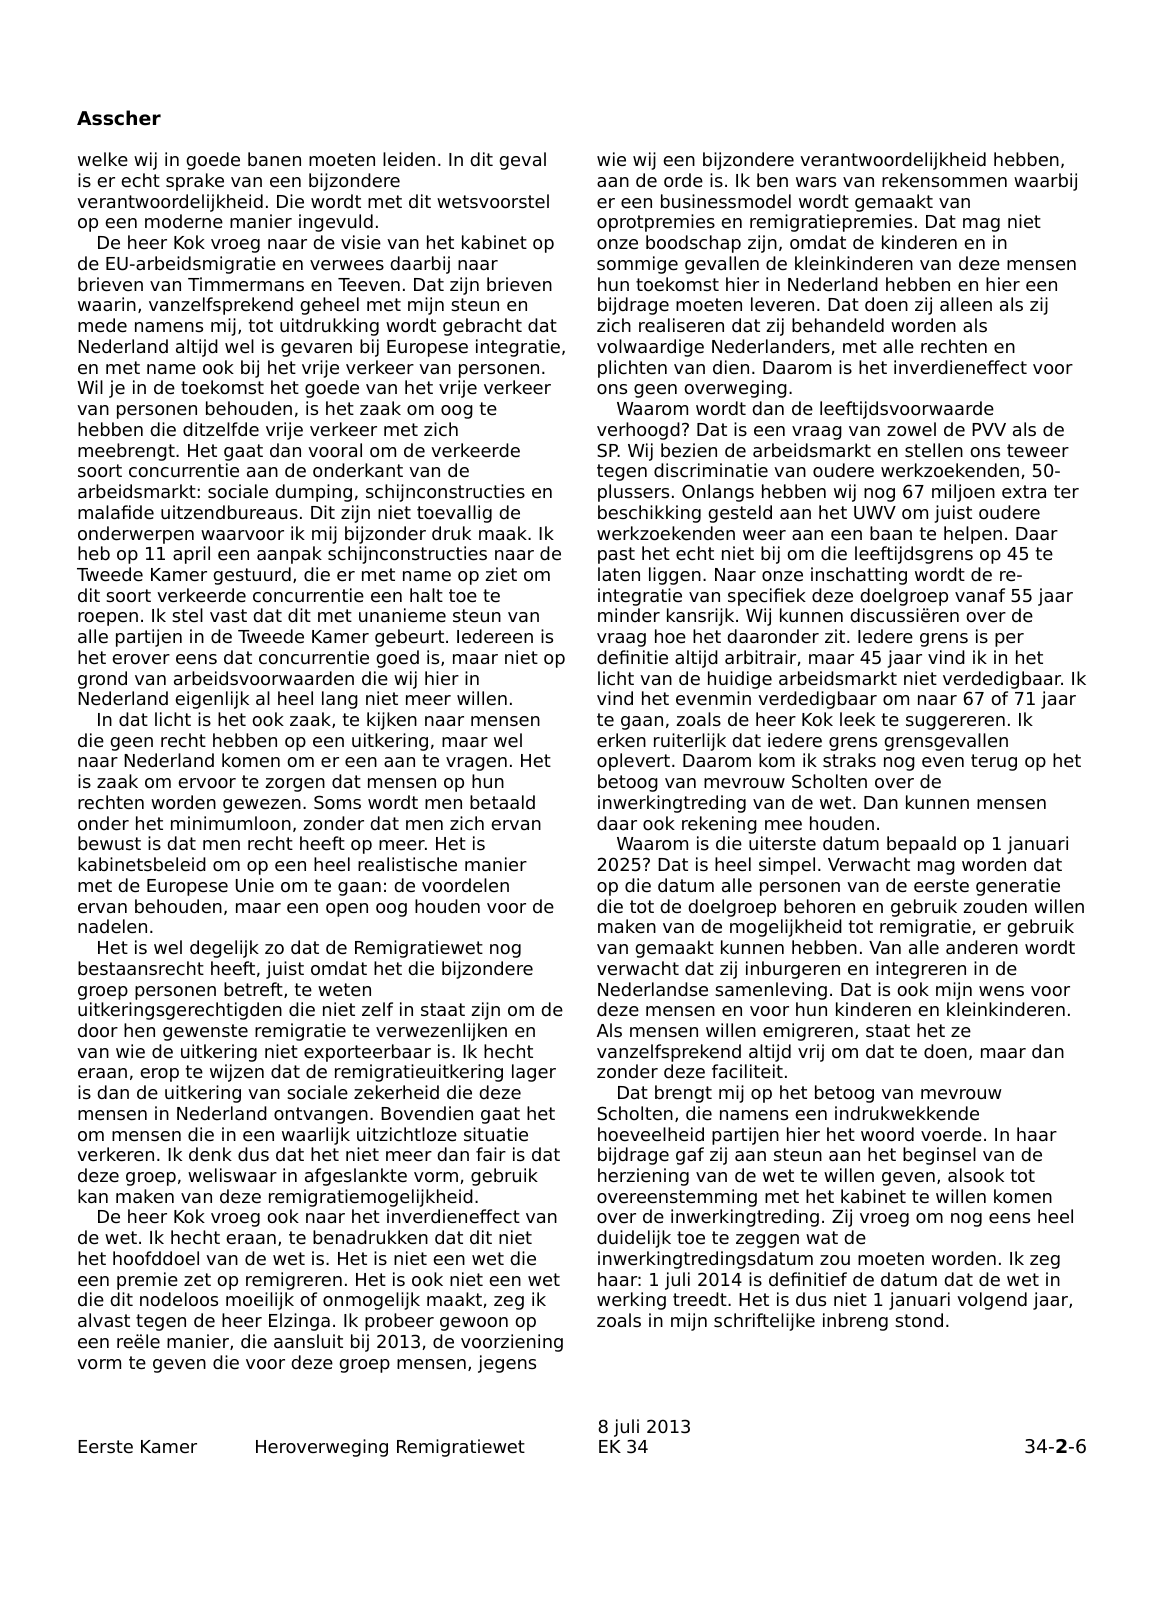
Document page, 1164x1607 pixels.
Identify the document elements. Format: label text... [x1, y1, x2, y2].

text Waarom wordt dan de leeftijdsvoorwaarde verhoogd? Dat is een vraag van zowel de PVV als de SP. Wij bezien de arbeidsmarkt en stellen ons teweer tegen discriminatie van oudere werkzoekenden, 50-plussers. Onlangs hebben wij nog 67 miljoen extra ter beschikking gesteld aan het UWV om juist oudere werkzoekenden weer aan een baan te helpen. Daar past het echt niet bij om die leeftijdsgrens op 45 te laten liggen. Naar onze inschatting wordt de re-integratie van specifiek deze doelgroep vanaf 55 jaar minder kansrijk. Wij kunnen discussiëren over de vraag hoe het daaronder zit. Iedere grens is per definitie altijd arbitrair, maar 45 jaar vind ik in het licht van de huidige arbeidsmarkt niet verdedigbaar. Ik vind het evenmin verdedigbaar om naar 67 of 71 jaar te gaan, zoals de heer Kok leek te suggereren. Ik erken ruiterlijk dat iedere grens grensgevallen oplevert. Daarom kom ik straks nog even terug op het betoog van mevrouw Scholten over de inwerkingtreding van de wet. Dan kunnen mensen daar ook rekening mee houden. [596, 399, 1087, 834]
text De heer Kok vroeg ook naar het inverdieneffect van de wet. Ik hecht eraan, te benadrukken dat dit niet het hoofddoel van de wet is. Het is niet een wet die een premie zet op remigreren. Het is ook niet een wet die dit nodeloos moeilijk of onmogelijk maakt, zeg ik alvast tegen de heer Elzinga. Ik probeer gewoon op een reële manier, die aansluit bij 2013, de voorziening vorm te geven die voor deze groep mensen, jegens [77, 1207, 567, 1373]
text Waarom is die uiterste datum bepaald op 1 januari 2025? Dat is heel simpel. Verwacht mag worden dat op die datum alle personen van de eerste generatie die tot de doelgroep behoren en gebruik zouden willen maken van de mogelijkheid tot remigratie, er gebruik van gemaakt kunnen hebben. Van alle anderen wordt verwacht dat zij inburgeren en integreren in de Nederlandse samenleving. Dat is ook mijn wens voor deze mensen en voor hun kinderen en kleinkinderen. Als mensen willen emigreren, staat het ze vanzelfsprekend altijd vrij om dat te doen, maar dan zonder deze faciliteit. [596, 834, 1087, 1083]
text Dat brengt mij op het betoog van mevrouw Scholten, die namens een indrukwekkende hoeveelheid partijen hier het woord voerde. In haar bijdrage gaf zij aan steun aan het beginsel van de herziening van de wet te willen geven, alsook tot overeenstemming met het kabinet te willen komen over de inwerkingtreding. Zij vroeg om nog eens heel duidelijk toe te zeggen wat de inwerkingtredingsdatum zou moeten worden. Ik zeg haar: 1 juli 2014 is definitief de datum dat de wet in werking treedt. Het is dus niet 1 januari volgend jaar, zoals in mijn schriftelijke inbreng stond. [596, 1083, 1087, 1332]
text welke wij in goede banen moeten leiden. In dit geval is er echt sprake van een bijzondere verantwoordelijkheid. Die wordt met dit wetsvoorstel op een moderne manier ingevuld. [77, 150, 567, 233]
text De heer Kok vroeg naar de visie van het kabinet op de EU-arbeidsmigratie en verwees daarbij naar brieven van Timmermans en Teeven. Dat zijn brieven waarin, vanzelfsprekend geheel met mijn steun en mede namens mij, tot uitdrukking wordt gebracht dat Nederland altijd wel is gevaren bij Europese integratie, en met name ook bij het vrije verkeer van personen. Wil je in de toekomst het goede van het vrije verkeer van personen behouden, is het zaak om oog te hebben die ditzelfde vrije verkeer met zich meebrengt. Het gaat dan vooral om de verkeerde soort concurrentie aan de onderkant van de arbeidsmarkt: sociale dumping, schijnconstructies en malafide uitzendbureaus. Dit zijn niet toevallig de onderwerpen waarvoor ik mij bijzonder druk maak. Ik heb op 11 april een aanpak schijnconstructies naar de Tweede Kamer gestuurd, die er met name op ziet om dit soort verkeerde concurrentie een halt toe te roepen. Ik stel vast dat dit met unanieme steun van alle partijen in de Tweede Kamer gebeurt. Iedereen is het erover eens dat concurrentie goed is, maar niet op grond van arbeidsvoorwaarden die wij hier in Nederland eigenlijk al heel lang niet meer willen. [77, 233, 567, 710]
text Het is wel degelijk zo dat de Remigratiewet nog bestaansrecht heeft, juist omdat het die bijzondere groep personen betreft, te weten uitkeringsgerechtigden die niet zelf in staat zijn om de door hen gewenste remigratie te verwezenlijken en van wie de uitkering niet exporteerbaar is. Ik hecht eraan, erop te wijzen dat de remigratieuitkering lager is dan de uitkering van sociale zekerheid die deze mensen in Nederland ontvangen. Bovendien gaat het om mensen die in een waarlijk uitzichtloze situatie verkeren. Ik denk dus dat het niet meer dan fair is dat deze groep, weliswaar in afgeslankte vorm, gebruik kan maken van deze remigratiemogelijkheid. [77, 938, 567, 1207]
text wie wij een bijzondere verantwoordelijkheid hebben, aan de orde is. Ik ben wars van rekensommen waarbij er een businessmodel wordt gemaakt van oprotpremies en remigratiepremies. Dat mag niet onze boodschap zijn, omdat de kinderen en in sommige gevallen de kleinkinderen van deze mensen hun toekomst hier in Nederland hebben en hier een bijdrage moeten leveren. Dat doen zij alleen als zij zich realiseren dat zij behandeld worden als volwaardige Nederlanders, met alle rechten en plichten van dien. Daarom is het inverdieneffect voor ons geen overweging. [596, 150, 1087, 399]
text In dat licht is het ook zaak, te kijken naar mensen die geen recht hebben op een uitkering, maar wel naar Nederland komen om er een aan te vragen. Het is zaak om ervoor te zorgen dat mensen op hun rechten worden gewezen. Soms wordt men betaald onder het minimumloon, zonder dat men zich ervan bewust is dat men recht heeft op meer. Het is kabinetsbeleid om op een heel realistische manier met de Europese Unie om te gaan: de voordelen ervan behouden, maar een open oog houden voor de nadelen. [77, 710, 567, 938]
